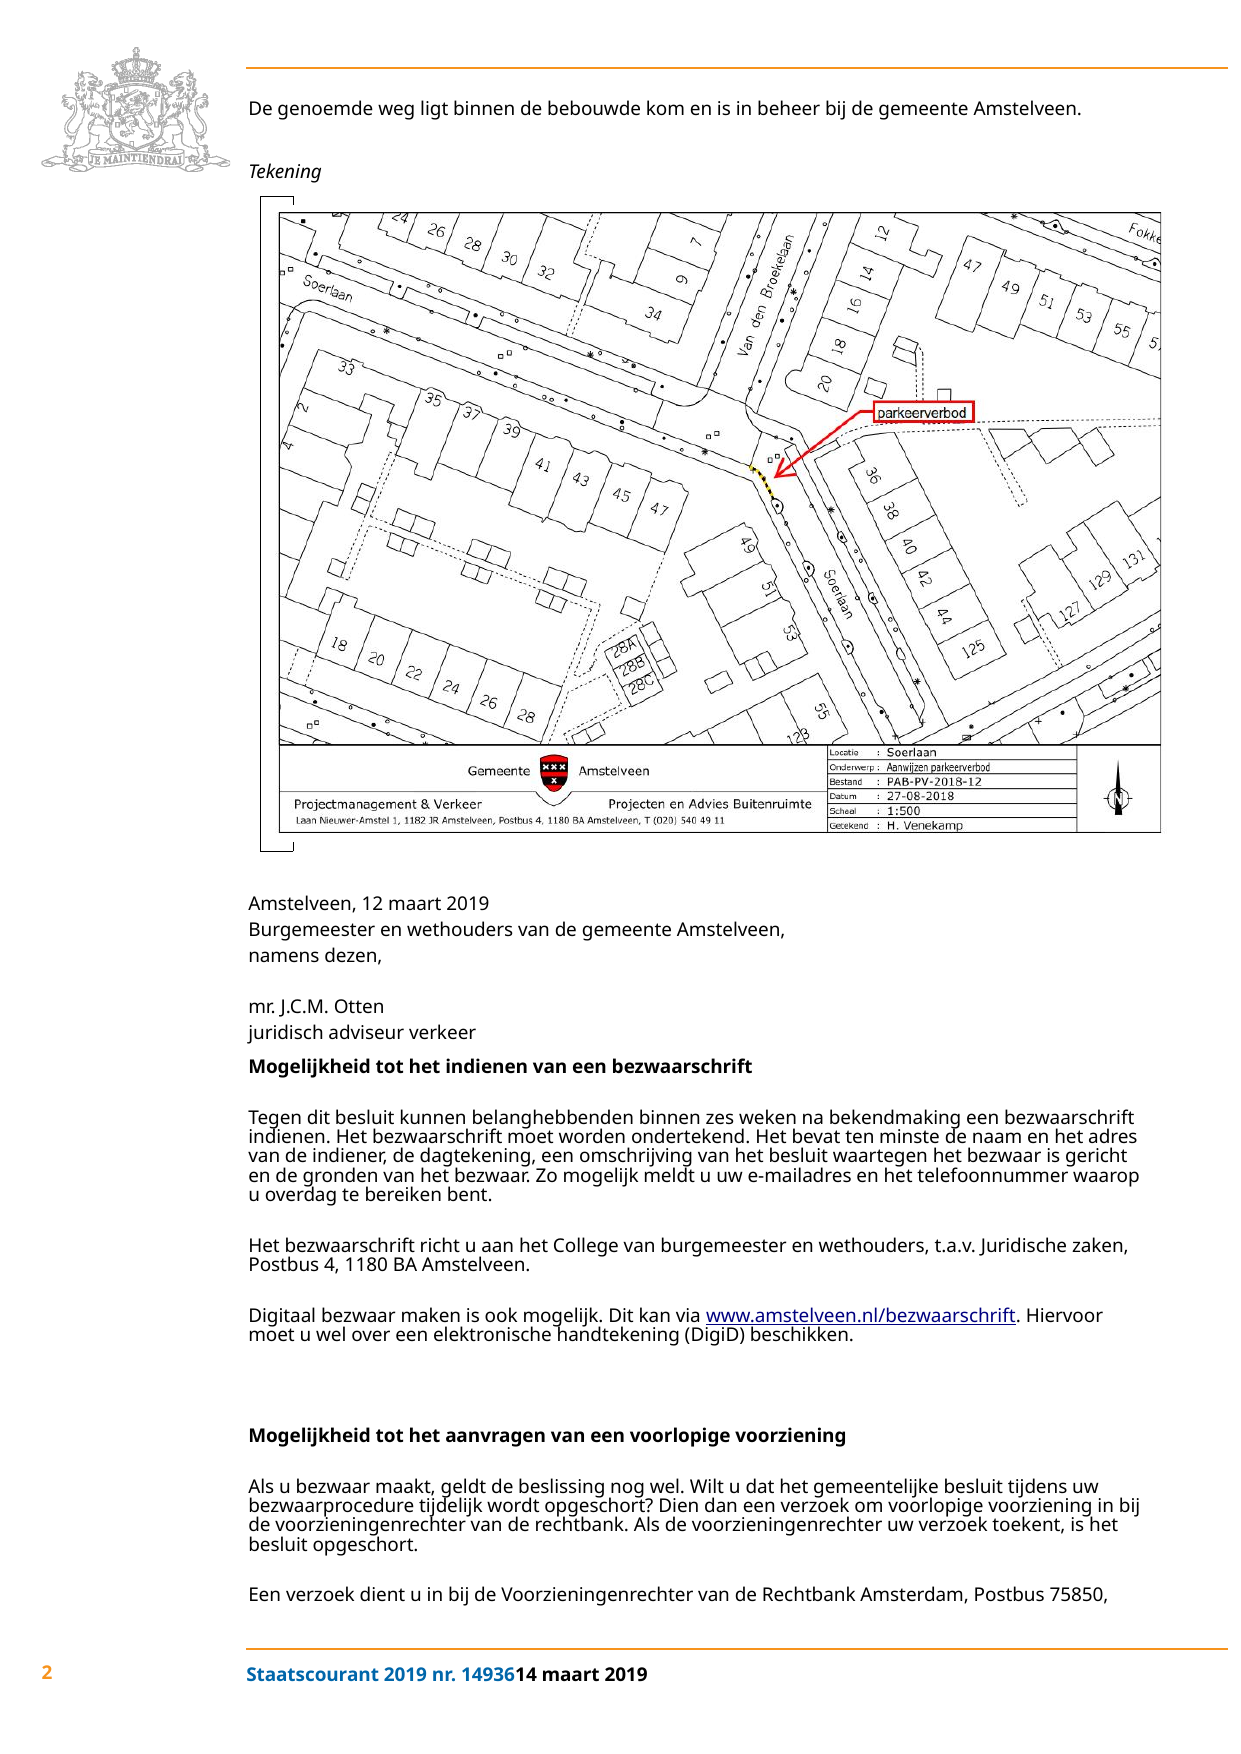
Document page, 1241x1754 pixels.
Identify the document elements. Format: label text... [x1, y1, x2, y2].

text namens dezen, [248, 942, 1152, 967]
picture [268, 205, 1173, 842]
text Amstelveen, 12 maart 2019 [248, 890, 1152, 916]
text Als u bezwaar maakt, geldt de beslissing nog wel. Wilt u dat het gemeentelijke besluit tijdens uw bezwaarprocedure tijdelijk wordt opgeschort? Dien dan een verzoek om voorlopige voorziening in bij de voorzieningenrechter van de rechtbank. Als de voorzieningenrechter uw verzoek toekent, is het besluit opgeschort. [248, 1478, 1152, 1555]
text mr. J.C.M. Otten [248, 993, 1152, 1019]
text Het bezwaarschrift richt u aan het College van burgemeester en wethouders, t.a.v. Juridische zaken, Postbus 4, 1180 BA Amstelveen. [248, 1237, 1152, 1275]
picture [41, 47, 231, 172]
text juridisch adviseur verkeer [248, 1019, 1152, 1045]
text De genoemde weg ligt binnen de bebouwde kom en is in beheer bij de gemeente Amstelveen. [248, 95, 1152, 121]
text Digitaal bezwaar maken is ook mogelijk. Dit kan via www.amstelveen.nl/bezwaarschrift. Hiervoor moet u wel over een elektronische handtekening (DigiD) beschikken. [248, 1307, 1152, 1345]
text Tegen dit besluit kunnen belanghebbenden binnen zes weken na bekendmaking een bezwaarschrift indienen. Het bezwaarschrift moet worden ondertekend. Het bevat ten minste de naam en het adres van de indiener, de dagtekening, een omschrijving van het besluit waartegen het bezwaar is gericht en de gronden van het bezwaar. Zo mogelijk meldt u uw e-mailadres en het telefoonnummer waarop u overdag te bereiken bent. [248, 1109, 1152, 1205]
text Tekening [248, 159, 1152, 184]
text Mogelijkheid tot het aanvragen van een voorlopige voorziening [248, 1427, 1152, 1446]
text Burgemeester en wethouders van de gemeente Amstelveen, [248, 916, 1152, 942]
text Mogelijkheid tot het indienen van een bezwaarschrift [248, 1058, 1152, 1078]
text Een verzoek dient u in bij de Voorzieningenrechter van de Rechtbank Amsterdam, Postbus 75850, [248, 1586, 1152, 1605]
